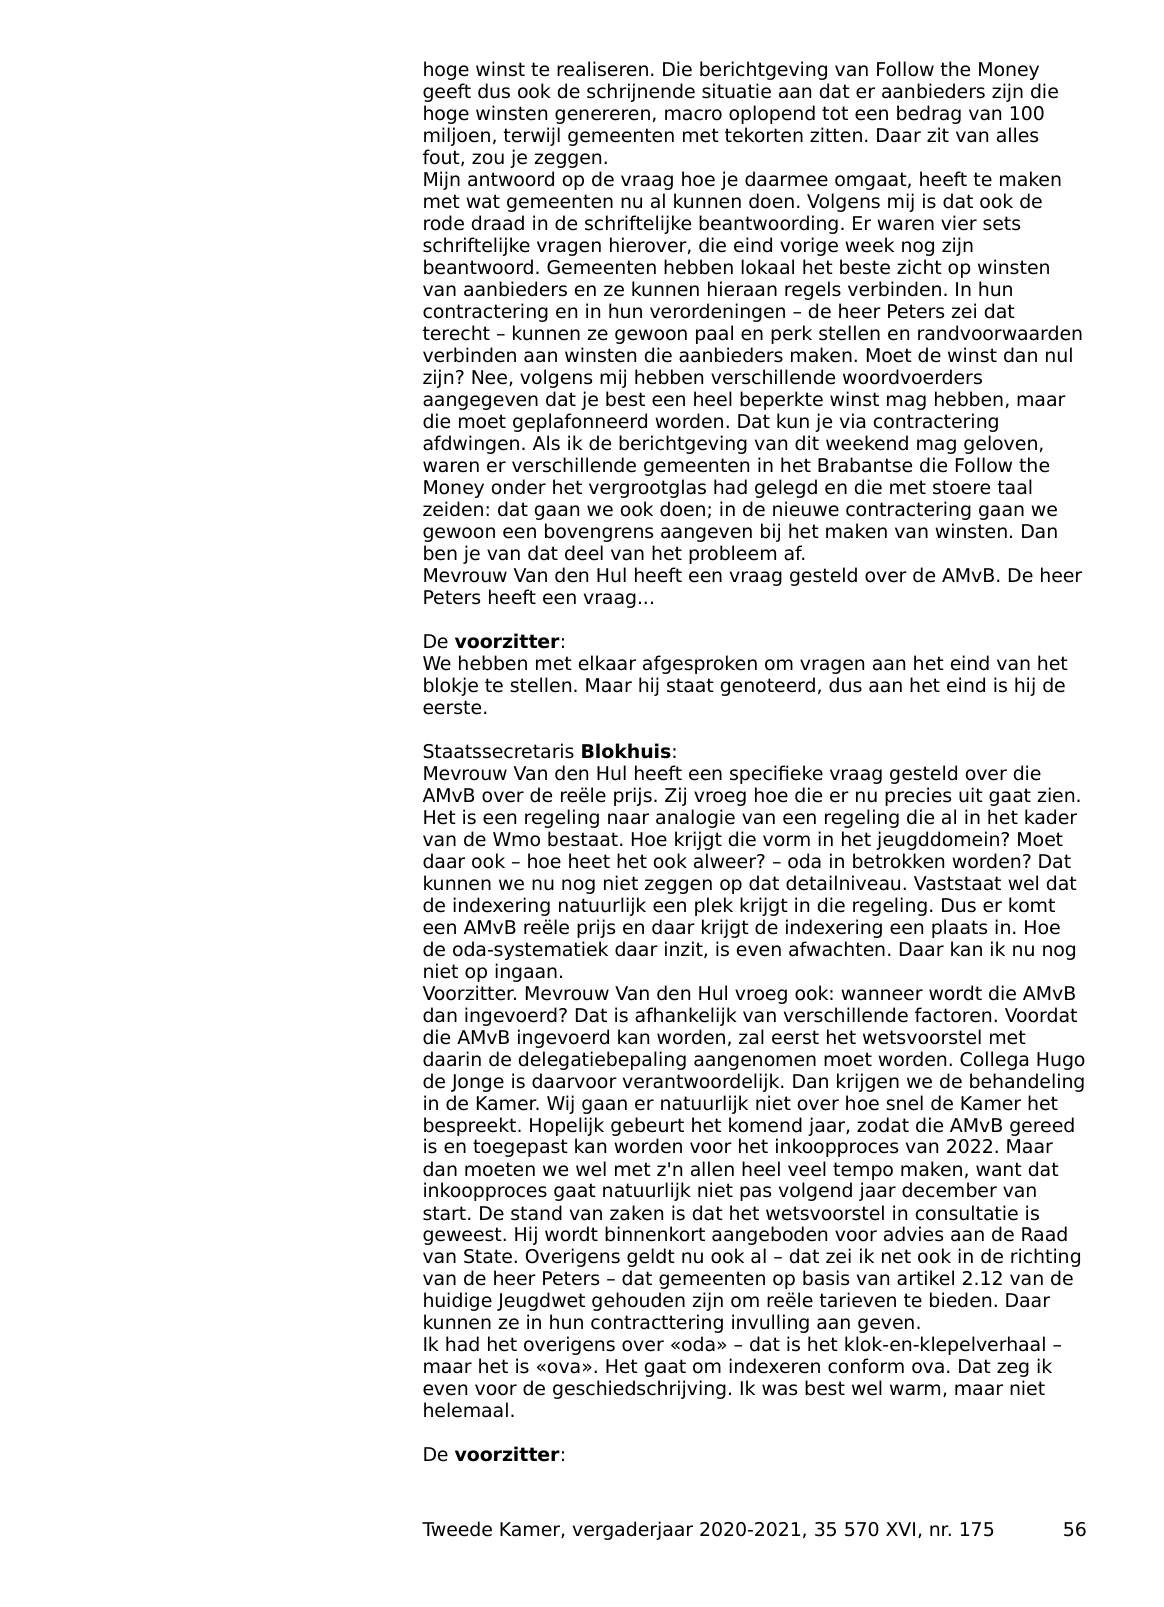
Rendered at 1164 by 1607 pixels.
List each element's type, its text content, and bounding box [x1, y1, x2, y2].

text De voorzitter: [422, 1444, 1087, 1466]
text We hebben met elkaar afgesproken om vragen aan het eind van het blokje te stellen. Maar hij staat genoteerd, dus aan het eind is hij de eerste. [422, 653, 1087, 719]
text Mevrouw Van den Hul heeft een specifieke vraag gesteld over die AMvB over de reële prijs. Zij vroeg hoe die er nu precies uit gaat zien. Het is een regeling naar analogie van een regeling die al in het kader van de Wmo bestaat. Hoe krijgt die vorm in het jeugddomein? Moet daar ook – hoe heet het ook alweer? – oda in betrokken worden? Dat kunnen we nu nog niet zeggen op dat detailniveau. Vaststaat wel dat de indexering natuurlijk een plek krijgt in die regeling. Dus er komt een AMvB reële prijs en daar krijgt de indexering een plaats in. Hoe de oda-systematiek daar inzit, is even afwachten. Daar kan ik nu nog niet op ingaan. [422, 763, 1087, 983]
text hoge winst te realiseren. Die berichtgeving van Follow the Money geeft dus ook de schrijnende situatie aan dat er aanbieders zijn die hoge winsten genereren, macro oplopend tot een bedrag van 100 miljoen, terwijl gemeenten met tekorten zitten. Daar zit van alles fout, zou je zeggen. [422, 59, 1087, 169]
text Ik had het overigens over «oda» – dat is het klok-en-klepelverhaal – maar het is «ova». Het gaat om indexeren conform ova. Dat zeg ik even voor de geschiedschrijving. Ik was best wel warm, maar niet helemaal. [422, 1334, 1087, 1422]
text Voorzitter. Mevrouw Van den Hul vroeg ook: wanneer wordt die AMvB dan ingevoerd? Dat is afhankelijk van verschillende factoren. Voordat die AMvB ingevoerd kan worden, zal eerst het wetsvoorstel met daarin de delegatiebepaling aangenomen moet worden. Collega Hugo de Jonge is daarvoor verantwoordelijk. Dan krijgen we de behandeling in de Kamer. Wij gaan er natuurlijk niet over hoe snel de Kamer het bespreekt. Hopelijk gebeurt het komend jaar, zodat die AMvB gereed is en toegepast kan worden voor het inkoopproces van 2022. Maar dan moeten we wel met z'n allen heel veel tempo maken, want dat inkoopproces gaat natuurlijk niet pas volgend jaar december van start. De stand van zaken is dat het wetsvoorstel in consultatie is geweest. Hij wordt binnenkort aangeboden voor advies aan de Raad van State. Overigens geldt nu ook al – dat zei ik net ook in de richting van de heer Peters – dat gemeenten op basis van artikel 2.12 van de huidige Jeugdwet gehouden zijn om reële tarieven te bieden. Daar kunnen ze in hun contracttering invulling aan geven. [422, 983, 1087, 1334]
text Mijn antwoord op de vraag hoe je daarmee omgaat, heeft te maken met wat gemeenten nu al kunnen doen. Volgens mij is dat ook de rode draad in de schriftelijke beantwoording. Er waren vier sets schriftelijke vragen hierover, die eind vorige week nog zijn beantwoord. Gemeenten hebben lokaal het beste zicht op winsten van aanbieders en ze kunnen hieraan regels verbinden. In hun contractering en in hun verordeningen – de heer Peters zei dat terecht – kunnen ze gewoon paal en perk stellen en randvoorwaarden verbinden aan winsten die aanbieders maken. Moet de winst dan nul zijn? Nee, volgens mij hebben verschillende woordvoerders aangegeven dat je best een heel beperkte winst mag hebben, maar die moet geplafonneerd worden. Dat kun je via contractering afdwingen. Als ik de berichtgeving van dit weekend mag geloven, waren er verschillende gemeenten in het Brabantse die Follow the Money onder het vergrootglas had gelegd en die met stoere taal zeiden: dat gaan we ook doen; in de nieuwe contractering gaan we gewoon een bovengrens aangeven bij het maken van winsten. Dan ben je van dat deel van het probleem af. [422, 169, 1087, 564]
text Staatssecretaris Blokhuis: [422, 741, 1087, 763]
text De voorzitter: [422, 631, 1087, 653]
text Mevrouw Van den Hul heeft een vraag gesteld over de AMvB. De heer Peters heeft een vraag... [422, 564, 1087, 608]
